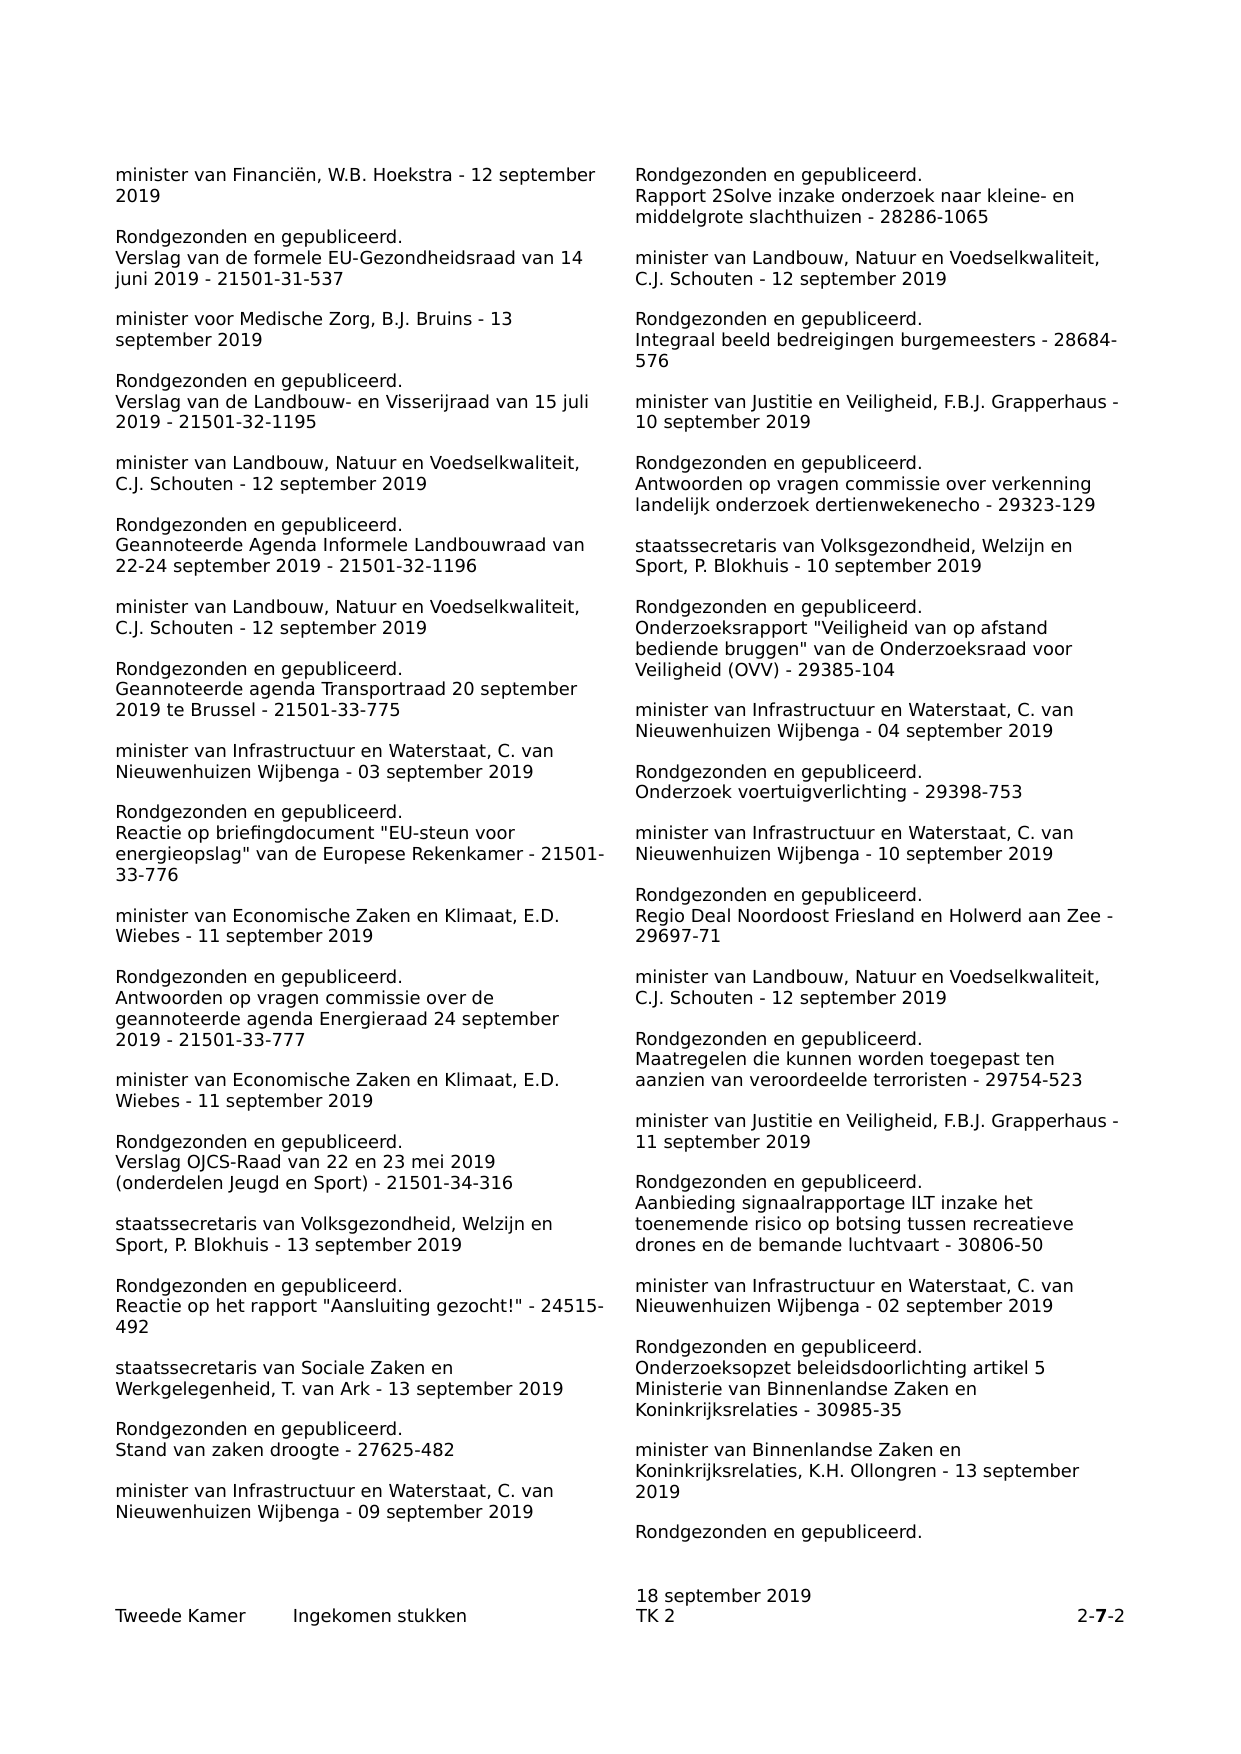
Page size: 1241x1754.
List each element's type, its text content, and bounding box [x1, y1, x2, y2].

text Geannoteerde Agenda Informele Landbouwraad van 22-24 september 2019 - 21501-32-1196 [115, 535, 605, 577]
text Onderzoeksopzet beleidsdoorlichting artikel 5 Ministerie van Binnenlandse Zaken en Koninkrijksrelaties - 30985-35 [635, 1358, 1125, 1420]
text Rondgezonden en gepubliceerd. [635, 1172, 1125, 1193]
text Reactie op briefingdocument "EU-steun voor energieopslag" van de Europese Rekenkamer - 21501-33-776 [115, 823, 605, 885]
text Rondgezonden en gepubliceerd. [115, 227, 605, 247]
text minister van Infrastructuur en Waterstaat, C. van Nieuwenhuizen Wijbenga - 09 september 2019 [115, 1481, 605, 1522]
text Verslag OJCS-Raad van 22 en 23 mei 2019 (onderdelen Jeugd en Sport) - 21501-34-316 [115, 1152, 605, 1194]
text staatssecretaris van Sociale Zaken en Werkgelegenheid, T. van Ark - 13 september 2019 [115, 1358, 605, 1399]
text minister van Financiën, W.B. Hoekstra - 12 september 2019 [115, 165, 605, 207]
text Rondgezonden en gepubliceerd. [635, 762, 1125, 782]
text minister van Landbouw, Natuur en Voedselkwaliteit, C.J. Schouten - 12 september 2019 [115, 453, 605, 494]
text minister van Binnenlandse Zaken en Koninkrijksrelaties, K.H. Ollongren - 13 september 2019 [635, 1440, 1125, 1502]
text minister van Economische Zaken en Klimaat, E.D. Wiebes - 11 september 2019 [115, 1070, 605, 1112]
text Geannoteerde agenda Transportraad 20 september 2019 te Brussel - 21501-33-775 [115, 679, 605, 721]
text staatssecretaris van Volksgezondheid, Welzijn en Sport, P. Blokhuis - 13 september 2019 [115, 1214, 605, 1255]
text Verslag van de Landbouw- en Visserijraad van 15 juli 2019 - 21501-32-1195 [115, 391, 605, 433]
text minister van Infrastructuur en Waterstaat, C. van Nieuwenhuizen Wijbenga - 04 september 2019 [635, 700, 1125, 742]
text Integraal beeld bedreigingen burgemeesters - 28684-576 [635, 330, 1125, 372]
text minister van Justitie en Veiligheid, F.B.J. Grapperhaus - 11 september 2019 [635, 1111, 1125, 1152]
text Verslag van de formele EU-Gezondheidsraad van 14 juni 2019 - 21501-31-537 [115, 247, 605, 289]
text Aanbieding signaalrapportage ILT inzake het toenemende risico op botsing tussen recreatieve drones en de bemande luchtvaart - 30806-50 [635, 1193, 1125, 1256]
text Rondgezonden en gepubliceerd. [635, 1028, 1125, 1049]
text Rondgezonden en gepubliceerd. [115, 1419, 605, 1440]
text minister van Landbouw, Natuur en Voedselkwaliteit, C.J. Schouten - 12 september 2019 [635, 967, 1125, 1008]
text Rondgezonden en gepubliceerd. [635, 165, 1125, 186]
text minister van Justitie en Veiligheid, F.B.J. Grapperhaus - 10 september 2019 [635, 392, 1125, 433]
text Rondgezonden en gepubliceerd. [115, 1132, 605, 1152]
text Onderzoeksrapport "Veiligheid van op afstand bediende bruggen" van de Onderzoeksraad voor Veiligheid (OVV) - 29385-104 [635, 618, 1125, 680]
text Rondgezonden en gepubliceerd. [115, 658, 605, 679]
text minister van Economische Zaken en Klimaat, E.D. Wiebes - 11 september 2019 [115, 905, 605, 947]
text Onderzoek voertuigverlichting - 29398-753 [635, 782, 1125, 803]
text minister voor Medische Zorg, B.J. Bruins - 13 september 2019 [115, 309, 605, 351]
text Antwoorden op vragen commissie over de geannoteerde agenda Energieraad 24 september 2019 - 21501-33-777 [115, 988, 605, 1050]
text Rondgezonden en gepubliceerd. [635, 1337, 1125, 1358]
text minister van Landbouw, Natuur en Voedselkwaliteit, C.J. Schouten - 12 september 2019 [115, 597, 605, 638]
text Reactie op het rapport "Aansluiting gezocht!" - 24515-492 [115, 1296, 605, 1338]
text Rapport 2Solve inzake onderzoek naar kleine- en middelgrote slachthuizen - 28286-1065 [635, 186, 1125, 228]
text minister van Infrastructuur en Waterstaat, C. van Nieuwenhuizen Wijbenga - 10 september 2019 [635, 823, 1125, 864]
text Rondgezonden en gepubliceerd. [115, 967, 605, 988]
text Rondgezonden en gepubliceerd. [115, 1275, 605, 1296]
text Rondgezonden en gepubliceerd. [635, 597, 1125, 618]
text Maatregelen die kunnen worden toegepast ten aanzien van veroordeelde terroristen - 29754-523 [635, 1049, 1125, 1091]
text Rondgezonden en gepubliceerd. [635, 309, 1125, 330]
text minister van Landbouw, Natuur en Voedselkwaliteit, C.J. Schouten - 12 september 2019 [635, 248, 1125, 289]
text Rondgezonden en gepubliceerd. [115, 514, 605, 535]
text Regio Deal Noordoost Friesland en Holwerd aan Zee - 29697-71 [635, 905, 1125, 947]
text Rondgezonden en gepubliceerd. [635, 884, 1125, 905]
text Rondgezonden en gepubliceerd. [115, 371, 605, 391]
text minister van Infrastructuur en Waterstaat, C. van Nieuwenhuizen Wijbenga - 02 september 2019 [635, 1276, 1125, 1317]
text Rondgezonden en gepubliceerd. [635, 1522, 1125, 1543]
text staatssecretaris van Volksgezondheid, Welzijn en Sport, P. Blokhuis - 10 september 2019 [635, 535, 1125, 577]
text Rondgezonden en gepubliceerd. [115, 802, 605, 823]
text minister van Infrastructuur en Waterstaat, C. van Nieuwenhuizen Wijbenga - 03 september 2019 [115, 741, 605, 782]
text Rondgezonden en gepubliceerd. [635, 453, 1125, 474]
text Stand van zaken droogte - 27625-482 [115, 1440, 605, 1461]
text Antwoorden op vragen commissie over verkenning landelijk onderzoek dertienwekenecho - 29323-129 [635, 474, 1125, 515]
